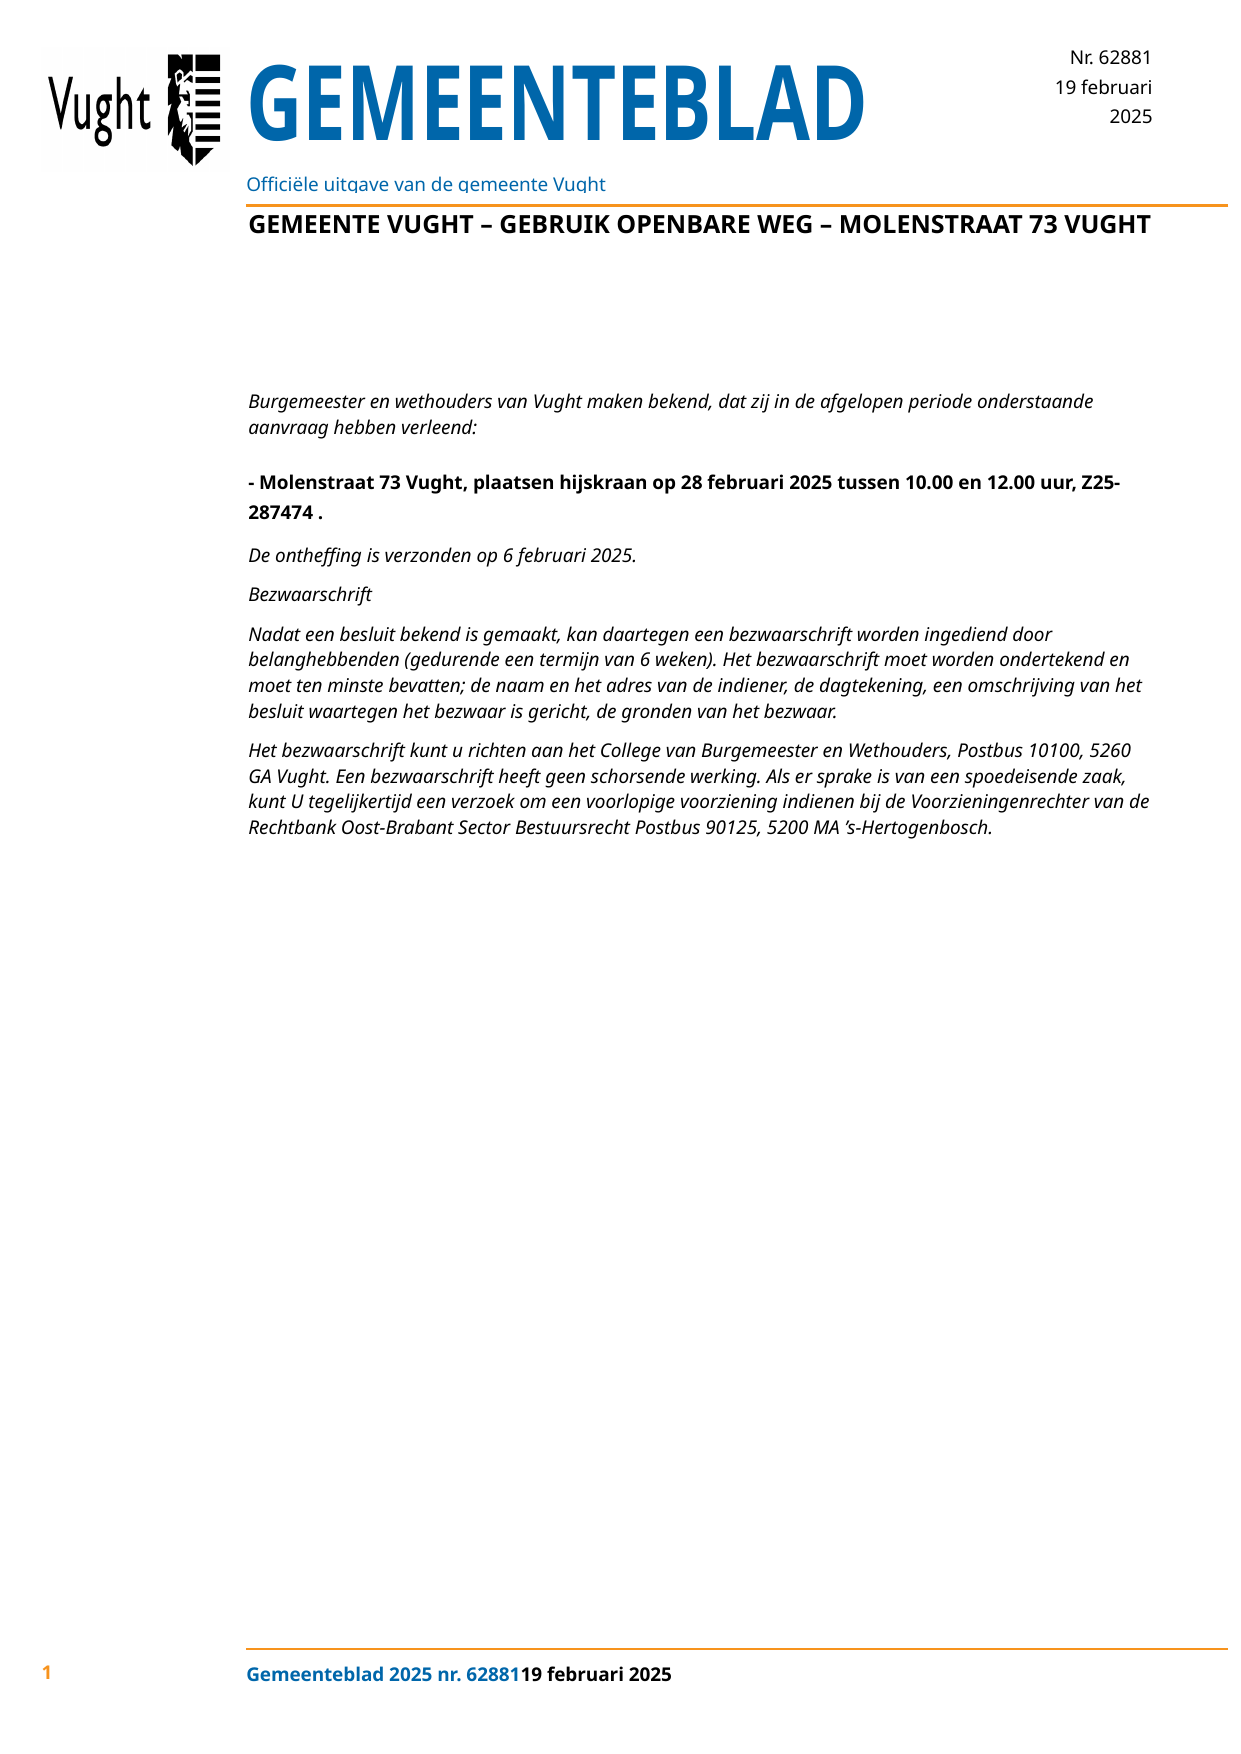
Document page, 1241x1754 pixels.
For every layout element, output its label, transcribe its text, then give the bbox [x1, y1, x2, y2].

text Nadat een besluit bekend is gemaakt, kan daartegen een bezwaarschrift worden ingediend door belanghebbenden (gedurende een termijn van 6 weken). Het bezwaarschrift moet worden ondertekend en moet ten minste bevatten; de naam en het adres van de indiener, de dagtekening, een omschrijving van het besluit waartegen het bezwaar is gericht, de gronden van het bezwaar. [248, 621, 1152, 724]
text - Molenstraat 73 Vught, plaatsen hijskraan op 28 februari 2025 tussen 10.00 en 12.00 uur, Z25-287474 . [248, 469, 1152, 525]
text Het bezwaarschrift kunt u richten aan het College van Burgemeester en Wethouders, Postbus 10100, 5260 GA Vught. Een bezwaarschrift heeft geen schorsende werking. Als er sprake is van een spoedeisende zaak, kunt U tegelijkertijd een verzoek om een voorlopige voorziening indienen bij de Voorzieningenrechter van de Rechtbank Oost-Brabant Sector Bestuursrecht Postbus 90125, 5200 MA ’s-Hertogenbosch. [248, 737, 1152, 840]
text De ontheffing is verzonden op 6 februari 2025. [248, 542, 1152, 568]
text GEMEENTE VUGHT – GEBRUIK OPENBARE WEG – MOLENSTRAAT 73 VUGHT [248, 207, 1152, 241]
text Bezwaarschrift [248, 581, 1152, 607]
picture [41, 47, 231, 172]
text Burgemeester en wethouders van Vught maken bekend, dat zij in de afgelopen periode onderstaande aanvraag hebben verleend: [248, 388, 1152, 440]
